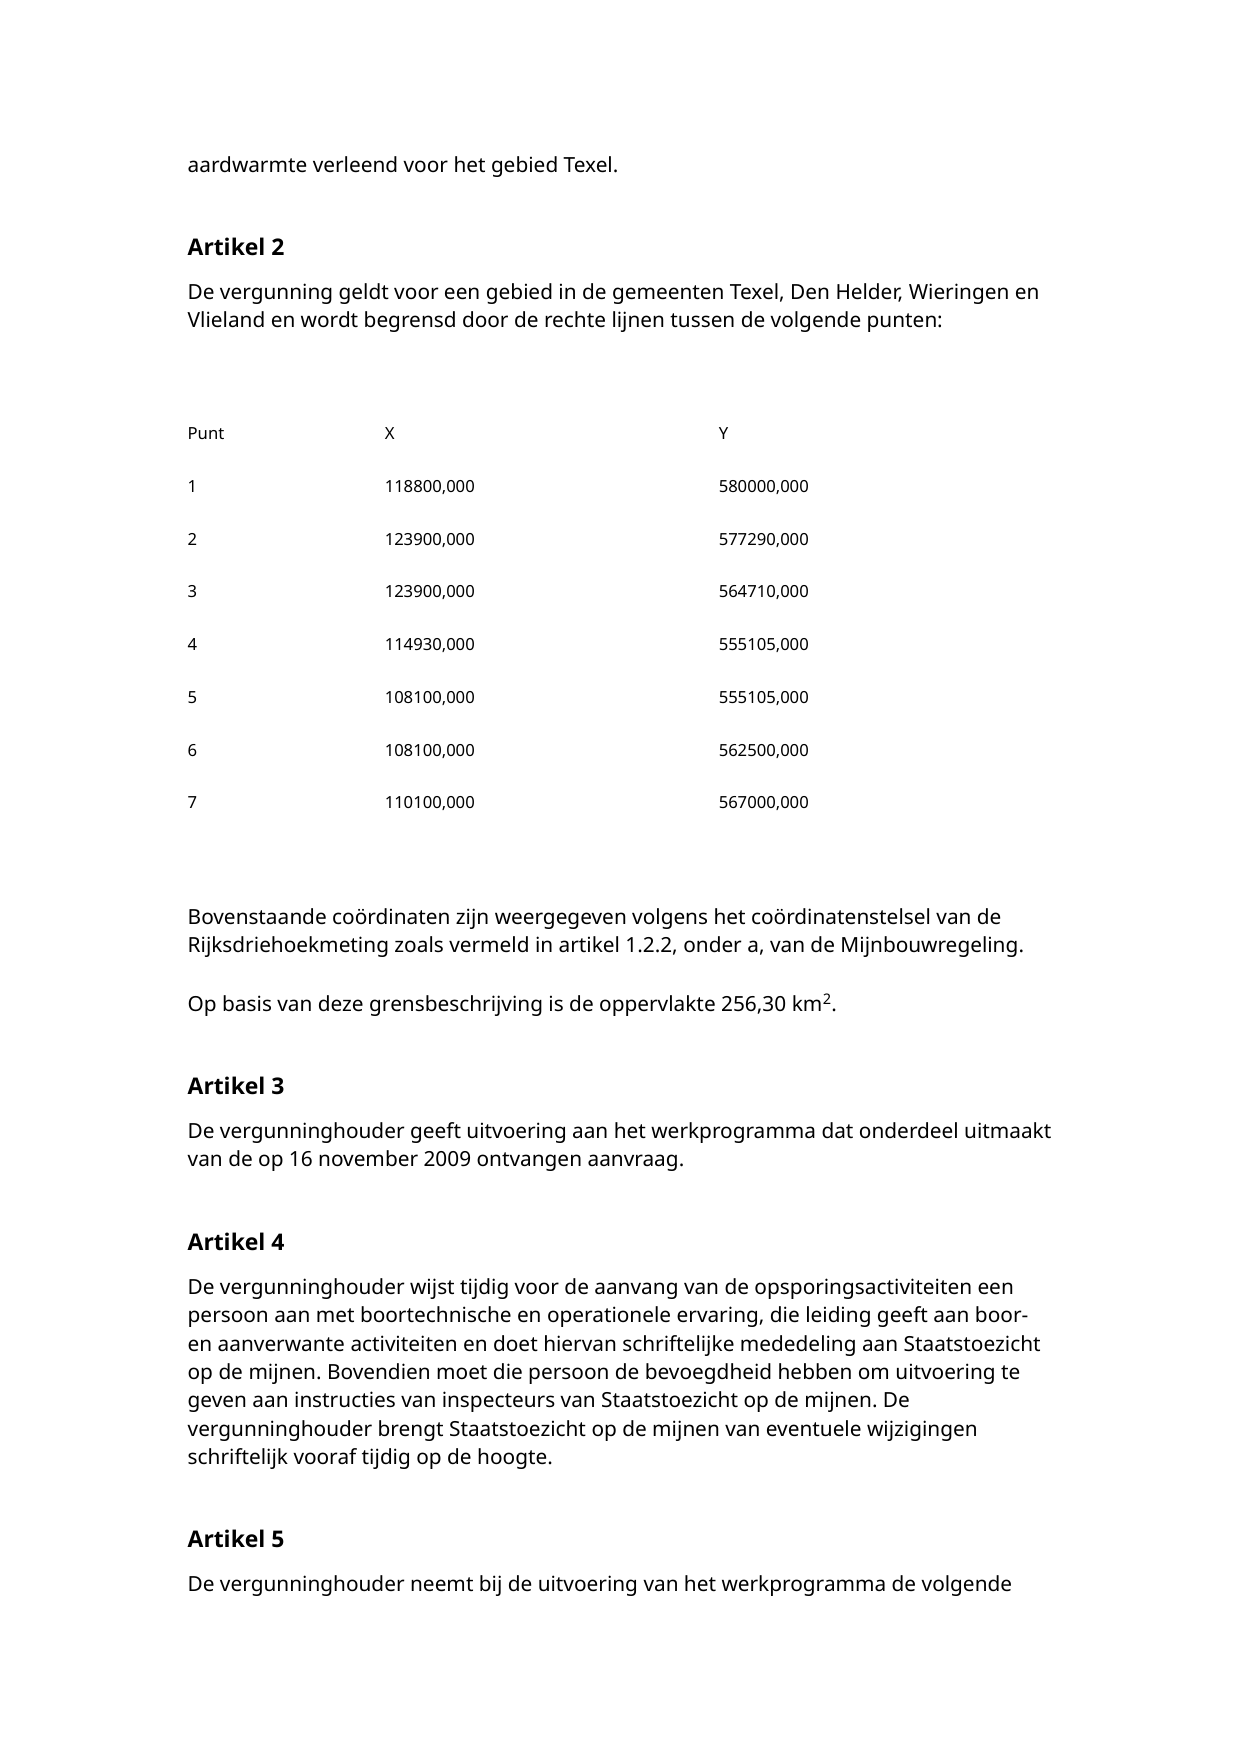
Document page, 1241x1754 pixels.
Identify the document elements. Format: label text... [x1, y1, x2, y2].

table_cell 577290,000 [719, 528, 1053, 580]
table_cell 108100,000 [385, 686, 718, 738]
text De vergunninghouder geeft uitvoering aan het werkprogramma dat onderdeel uitmaakt van de op 16 november 2009 ontvangen aanvraag. [187, 1116, 1053, 1173]
table_cell 580000,000 [719, 475, 1053, 527]
table_cell 4 [188, 633, 384, 686]
table_cell 2 [188, 528, 384, 580]
subtitle Artikel 4 [187, 1226, 1053, 1257]
table_cell 7 [188, 791, 384, 844]
subtitle Artikel 3 [187, 1070, 1053, 1101]
text De vergunninghouder wijst tijdig voor de aanvang van de opsporingsactiviteiten een persoon aan met boortechnische en operationele ervaring, die leiding geeft aan boor- en aanverwante activiteiten en doet hiervan schriftelijke mededeling aan Staatstoezicht op de mijnen. Bovendien moet die persoon de bevoegdheid hebben om uitvoering te geven aan instructies van inspecteurs van Staatstoezicht op de mijnen. De vergunninghouder brengt Staatstoezicht op de mijnen van eventuele wijzigingen schriftelijk vooraf tijdig op de hoogte. [187, 1272, 1053, 1471]
table_cell 555105,000 [719, 686, 1053, 738]
table_cell 108100,000 [385, 738, 718, 791]
table_cell 3 [188, 580, 384, 633]
table_cell 110100,000 [385, 791, 718, 844]
table_header Y [719, 422, 1053, 475]
table_cell 6 [188, 738, 384, 791]
text De vergunninghouder neemt bij de uitvoering van het werkprogramma de volgende [187, 1569, 1053, 1598]
table_cell 567000,000 [719, 791, 1053, 844]
table_cell 555105,000 [719, 633, 1053, 686]
table_cell 123900,000 [385, 580, 718, 633]
table_cell 123900,000 [385, 528, 718, 580]
subtitle Artikel 2 [187, 231, 1053, 262]
table_cell 1 [188, 475, 384, 527]
table_header Punt [188, 422, 384, 475]
table_cell 564710,000 [719, 580, 1053, 633]
text aardwarmte verleend voor het gebied Texel. [187, 150, 1053, 178]
text De vergunning geldt voor een gebied in de gemeenten Texel, Den Helder, Wieringen en Vlieland en wordt begrensd door de rechte lijnen tussen de volgende punten: [187, 277, 1053, 334]
table_cell 562500,000 [719, 738, 1053, 791]
table_cell 118800,000 [385, 475, 718, 527]
text Op basis van deze grensbeschrijving is de oppervlakte 256,30 km2. [187, 989, 1053, 1017]
table_cell 5 [188, 686, 384, 738]
text Bovenstaande coördinaten zijn weergegeven volgens het coördinatenstelsel van de Rijksdriehoekmeting zoals vermeld in artikel 1.2.2, onder a, van de Mijnbouwregeling. [187, 902, 1053, 959]
subtitle Artikel 5 [187, 1523, 1053, 1554]
table_cell 114930,000 [385, 633, 718, 686]
table_header X [385, 422, 718, 475]
